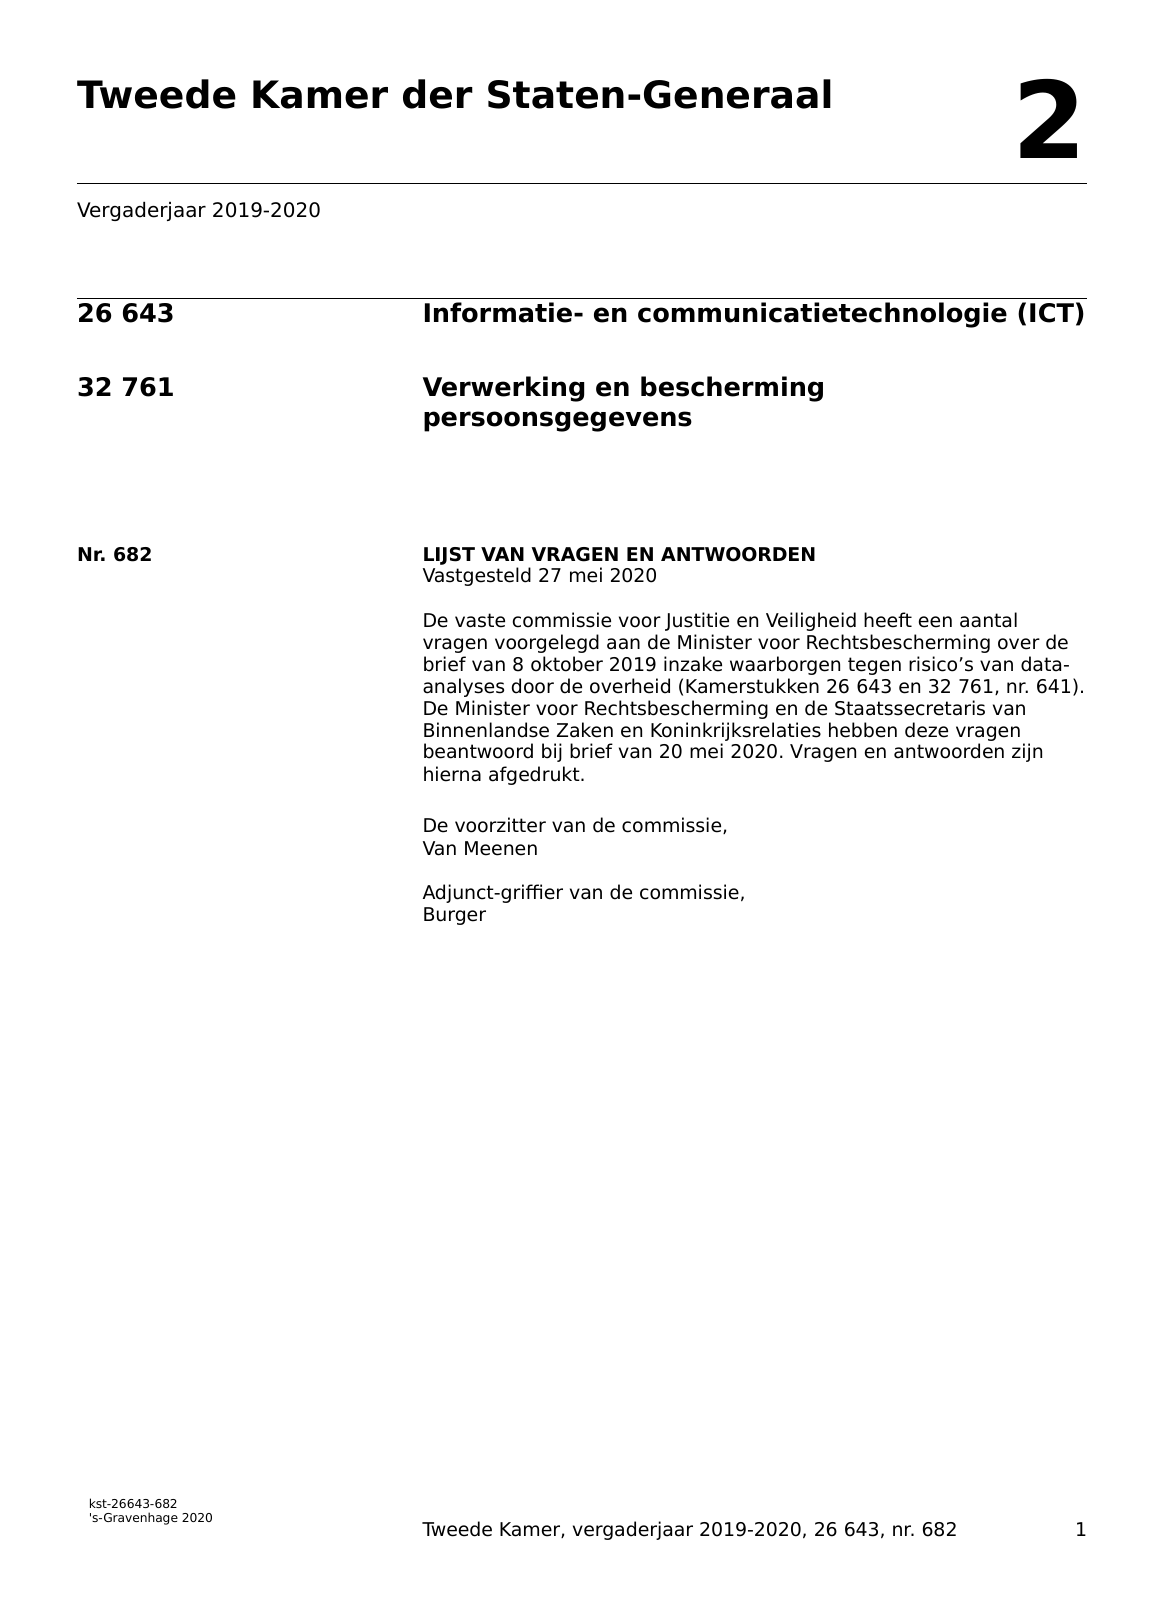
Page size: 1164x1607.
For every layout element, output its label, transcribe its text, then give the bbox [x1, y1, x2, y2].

table_cell Vergaderjaar 2019-2020 [77, 184, 1087, 298]
text 's-Gravenhage 2020 [88, 1511, 323, 1525]
subtitle 26 643 Informatie- en communicatietechnologie (ICT) [77, 299, 1087, 329]
text kst-26643-682 [88, 1497, 323, 1511]
text Adjunct-griffier van de commissie, Burger [422, 882, 1087, 926]
subtitle 32 761 Verwerking en bescherming persoonsgegevens [77, 373, 1087, 432]
text De Minister voor Rechtsbescherming en de Staatssecretaris van Binnenlandse Zaken en Koninkrijksrelaties hebben deze vragen beantwoord bij brief van 20 mei 2020. Vragen en antwoorden zijn hierna afgedrukt. [422, 697, 1087, 785]
text De voorzitter van de commissie, Van Meenen [422, 815, 1087, 859]
subtitle Nr. 682 LIJST VAN VRAGEN EN ANTWOORDEN [77, 543, 1087, 565]
text De vaste commissie voor Justitie en Veiligheid heeft een aantal vragen voorgelegd aan de Minister voor Rechtsbescherming over de brief van 8 oktober 2019 inzake waarborgen tegen risico’s van data-analyses door de overheid (Kamerstukken 26 643 en 32 761, nr. 641). [422, 609, 1087, 697]
text Vastgesteld 27 mei 2020 [422, 565, 1087, 587]
table_header Tweede Kamer der Staten-Generaal [77, 59, 886, 183]
table_header 2 [886, 59, 1087, 183]
